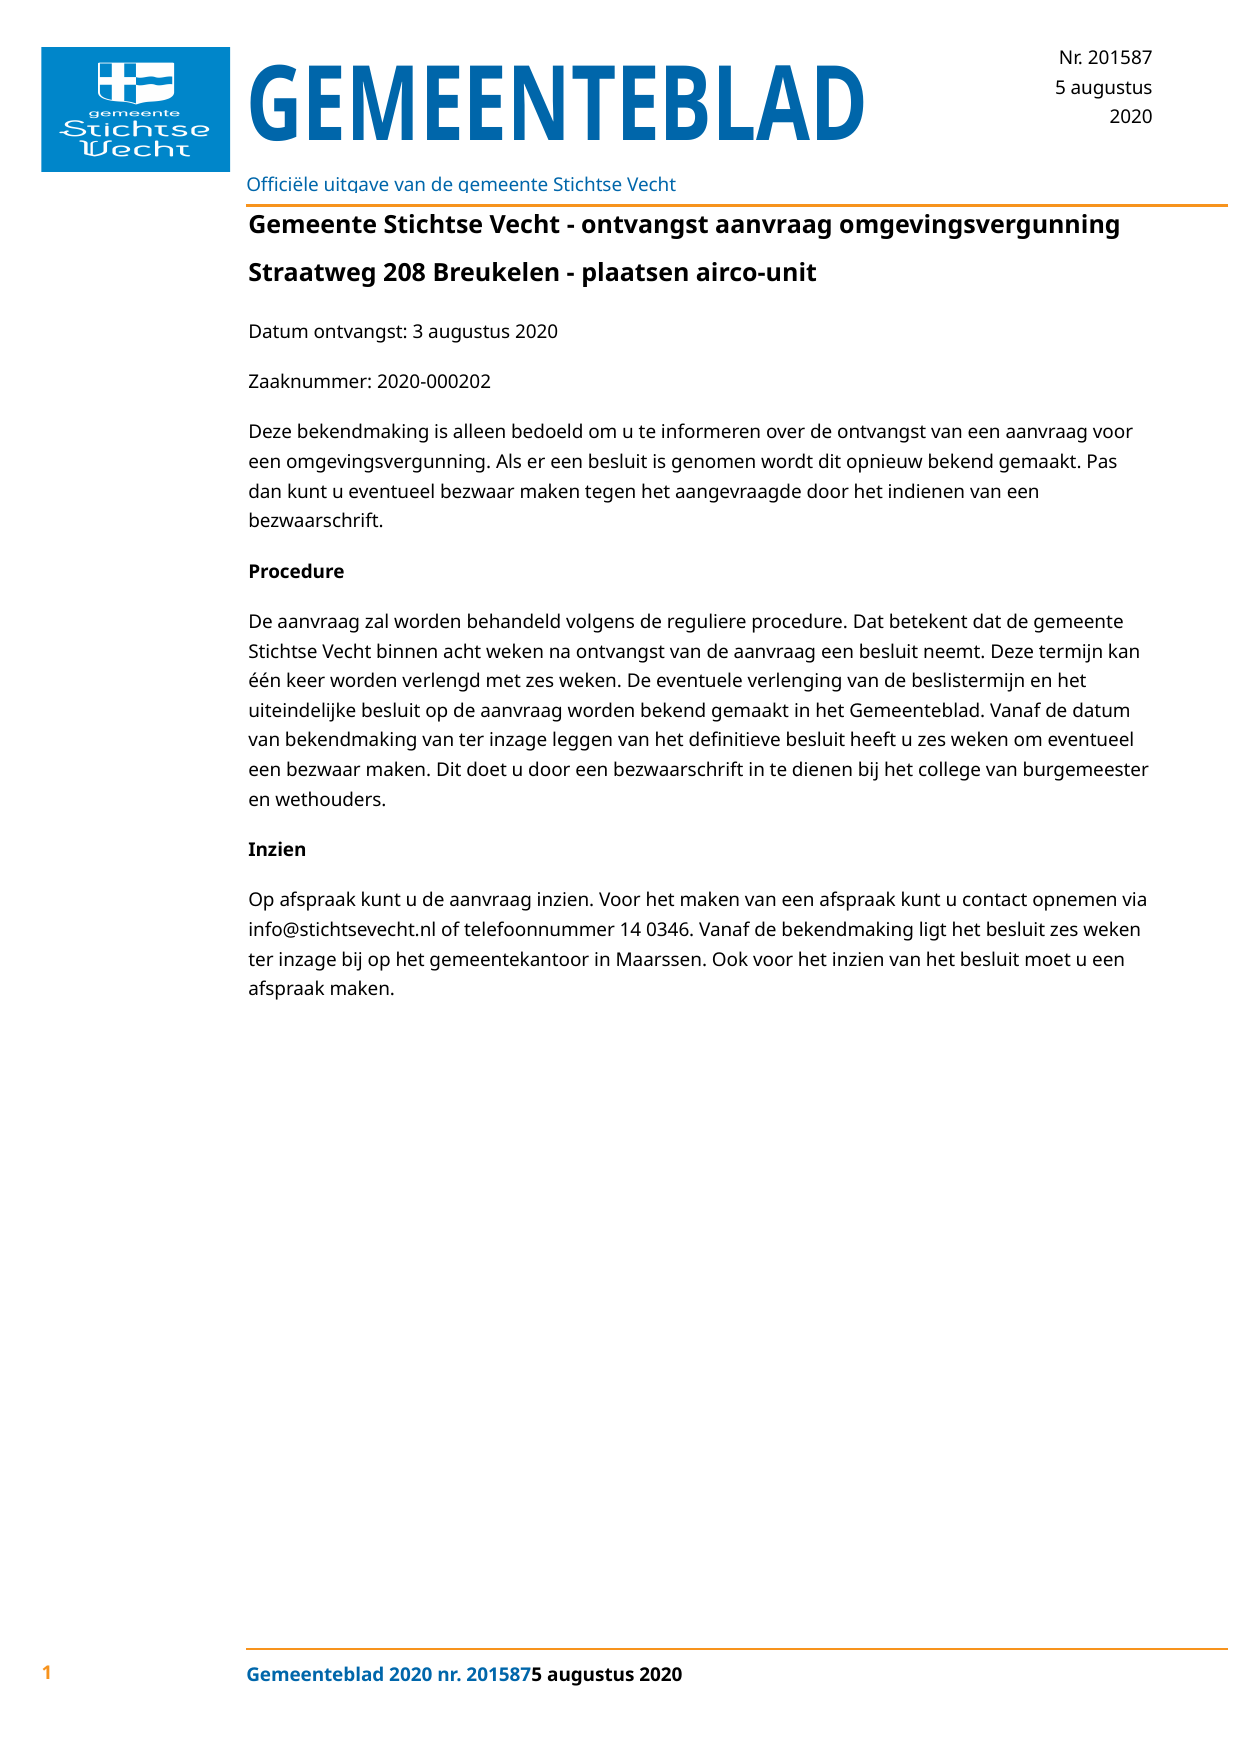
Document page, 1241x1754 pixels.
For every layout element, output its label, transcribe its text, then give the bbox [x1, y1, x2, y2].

picture [99, 63, 135, 101]
text Deze bekendmaking is alleen bedoeld om u te informeren over de ontvangst van een aanvraag voor een omgevingsvergunning. Als er een besluit is genomen wordt dit opnieuw bekend gemaakt. Pas dan kunt u eventueel bezwaar maken tegen het aangevraagde door het indienen van een bezwaarschrift. [248, 419, 1152, 533]
text Procedure [248, 558, 1152, 584]
text De aanvraag zal worden behandeld volgens de reguliere procedure. Dat betekent dat de gemeente Stichtse Vecht binnen acht weken na ontvangst van de aanvraag een besluit neemt. Deze termijn kan één keer worden verlengd met zes weken. De eventuele verlenging van de beslistermijn en het uiteindelijke besluit op de aanvraag worden bekend gemaakt in het Gemeenteblad. Vanaf de datum van bekendmaking van ter inzage leggen van het definitieve besluit heeft u zes weken om eventueel een bezwaar maken. Dit doet u door een bezwaarschrift in te dienen bij het college van burgemeester en wethouders. [248, 608, 1152, 812]
picture [137, 63, 174, 103]
text Zaaknummer: 2020-000202 [248, 368, 1152, 394]
text Inzien [248, 836, 1152, 862]
text Op afspraak kunt u de aanvraag inzien. Voor het maken van een afspraak kunt u contact opnemen via info@stichtsevecht.nl of telefoonnummer 14 0346. Vanaf de bekendmaking ligt het besluit zes weken ter inzage bij op het gemeentekantoor in Maarssen. Ook voor het inzien van het besluit moet u een afspraak maken. [248, 887, 1152, 1001]
text Gemeente Stichtse Vecht - ontvangst aanvraag omgevingsvergunning Straatweg 208 Breukelen - plaatsen airco-unit [248, 207, 1152, 288]
text Datum ontvangst: 3 augustus 2020 [248, 318, 1152, 344]
